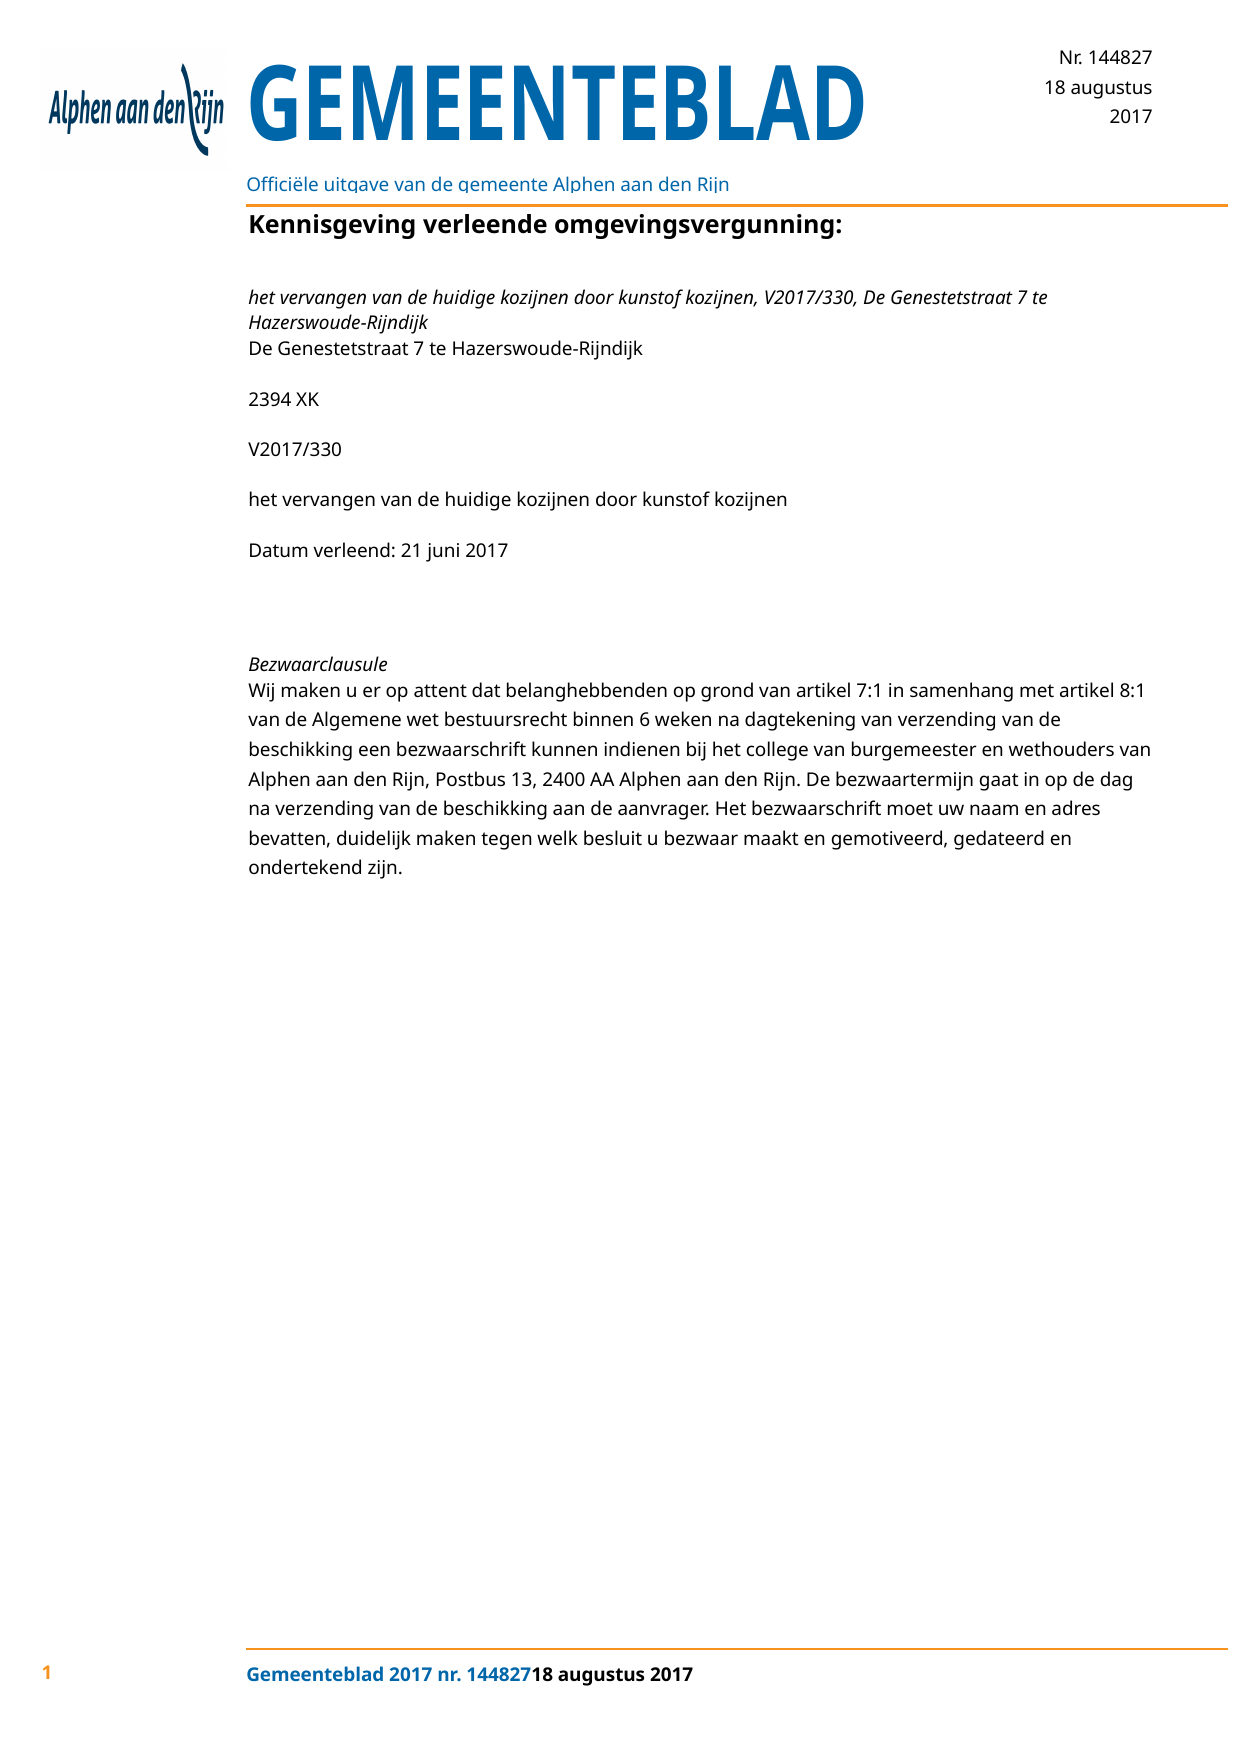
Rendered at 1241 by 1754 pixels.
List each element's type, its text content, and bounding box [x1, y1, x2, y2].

text Wij maken u er op attent dat belanghebbenden op grond van artikel 7:1 in samenhang met artikel 8:1 van de Algemene wet bestuursrecht binnen 6 weken na dagtekening van verzending van de beschikking een bezwaarschrift kunnen indienen bij het college van burgemeester en wethouders van Alphen aan den Rijn, Postbus 13, 2400 AA Alphen aan den Rijn. De bezwaartermijn gaat in op de dag na verzending van de beschikking aan de aanvrager. Het bezwaarschrift moet uw naam en adres bevatten, duidelijk maken tegen welk besluit u bezwaar maakt en gemotiveerd, gedateerd en ondertekend zijn. [248, 677, 1152, 880]
picture [41, 47, 231, 172]
text 2394 XK [248, 386, 1152, 411]
text V2017/330 [248, 436, 1152, 462]
text het vervangen van de huidige kozijnen door kunstof kozijnen [248, 487, 1152, 512]
text Datum verleend: 21 juni 2017 [248, 537, 1152, 563]
text het vervangen van de huidige kozijnen door kunstof kozijnen, V2017/330, De Genestetstraat 7 te Hazerswoude-Rijndijk [248, 284, 1152, 335]
text Bezwaarclausule [248, 651, 1152, 677]
text Kennisgeving verleende omgevingsvergunning: [248, 207, 1152, 241]
text De Genestetstraat 7 te Hazerswoude-Rijndijk [248, 335, 1152, 361]
